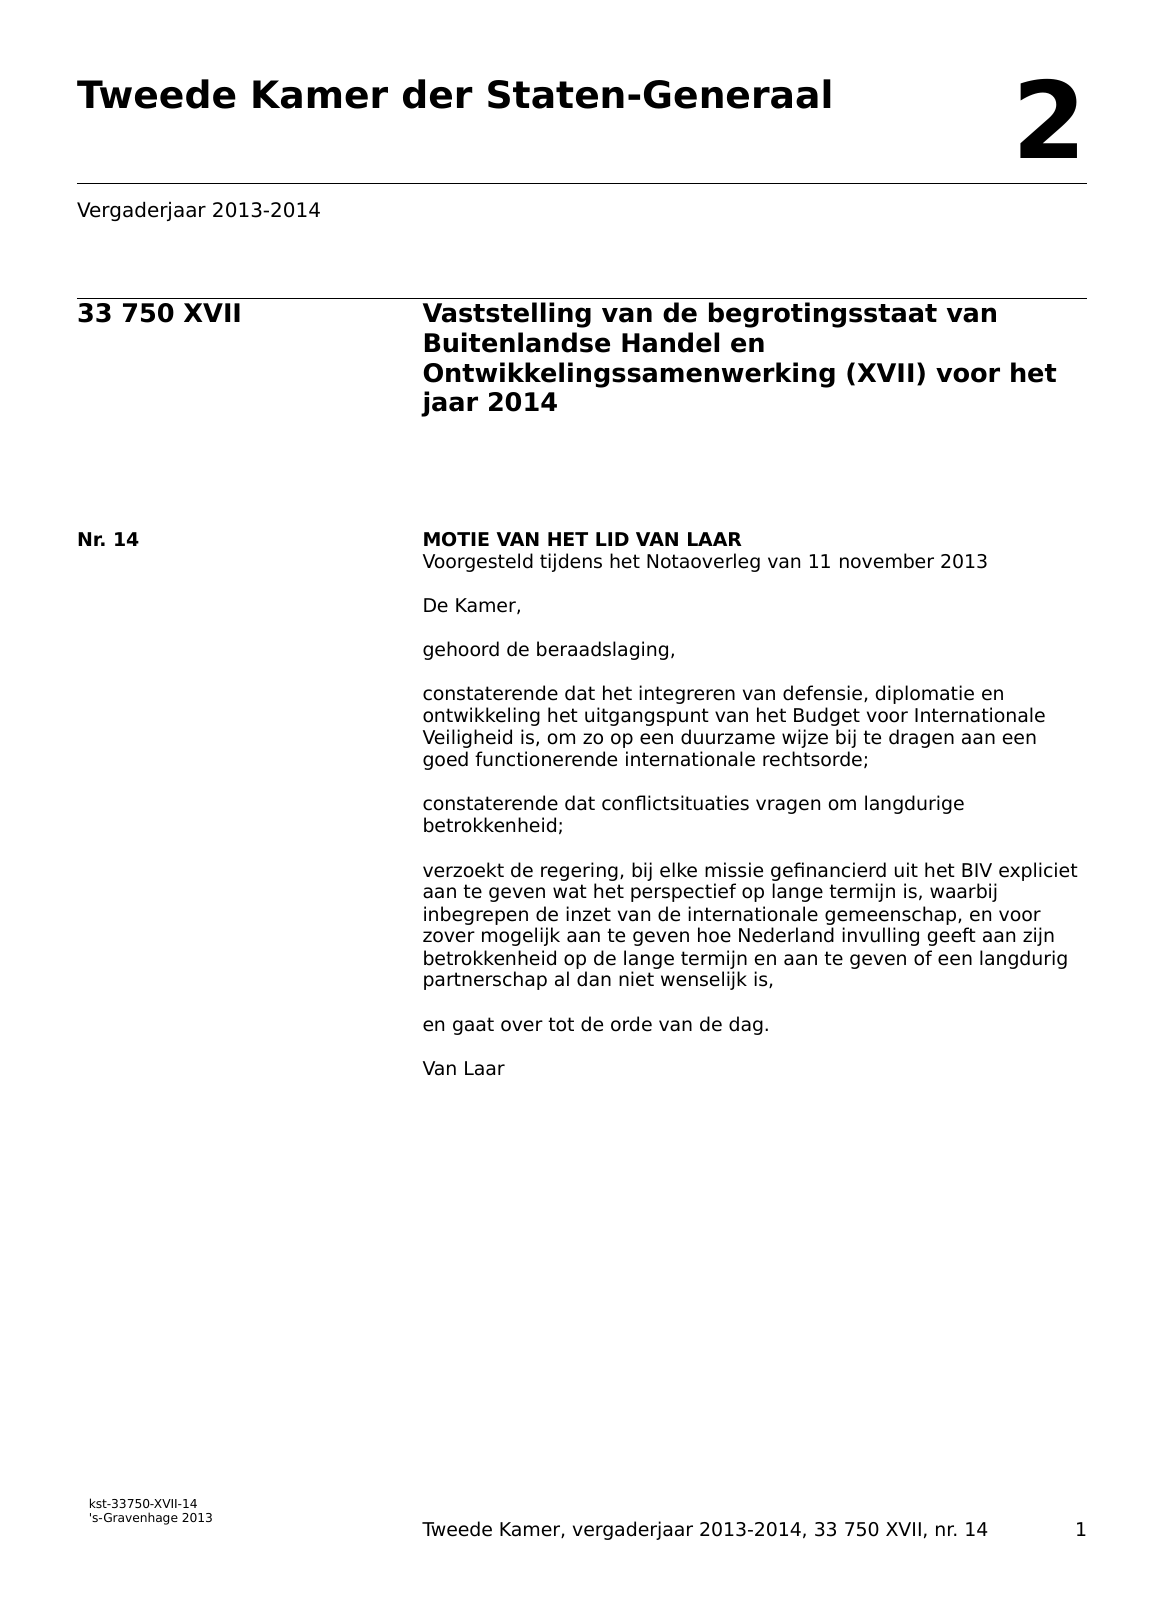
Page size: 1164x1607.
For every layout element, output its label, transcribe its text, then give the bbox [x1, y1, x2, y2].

subtitle Nr. 14 MOTIE VAN HET LID VAN LAAR [77, 529, 1087, 551]
subtitle 33 750 XVII Vaststelling van de begrotingsstaat van Buitenlandse Handel en Ontwikkelingssamenwerking (XVII) voor het jaar 2014 [77, 299, 1087, 418]
text constaterende dat conflictsituaties vragen om langdurige betrokkenheid; [422, 793, 1087, 837]
text en gaat over tot de orde van de dag. [422, 1013, 1087, 1036]
table_cell Vergaderjaar 2013-2014 [77, 184, 1087, 298]
text Voorgesteld tijdens het Notaoverleg van 11 november 2013 [422, 551, 1087, 573]
table_header 2 [886, 59, 1087, 183]
text De Kamer, [422, 595, 1087, 617]
text 's-Gravenhage 2013 [88, 1511, 323, 1525]
text kst-33750-XVII-14 [88, 1497, 323, 1511]
text constaterende dat het integreren van defensie, diplomatie en ontwikkeling het uitgangspunt van het Budget voor Internationale Veiligheid is, om zo op een duurzame wijze bij te dragen aan een goed functionerende internationale rechtsorde; [422, 683, 1087, 771]
table_header Tweede Kamer der Staten-Generaal [77, 59, 886, 183]
text gehoord de beraadslaging, [422, 639, 1087, 661]
text verzoekt de regering, bij elke missie gefinancierd uit het BIV expliciet aan te geven wat het perspectief op lange termijn is, waarbij inbegrepen de inzet van de internationale gemeenschap, en voor zover mogelijk aan te geven hoe Nederland invulling geeft aan zijn betrokkenheid op de lange termijn en aan te geven of een langdurig partnerschap al dan niet wenselijk is, [422, 859, 1087, 991]
text Van Laar [422, 1058, 1087, 1080]
